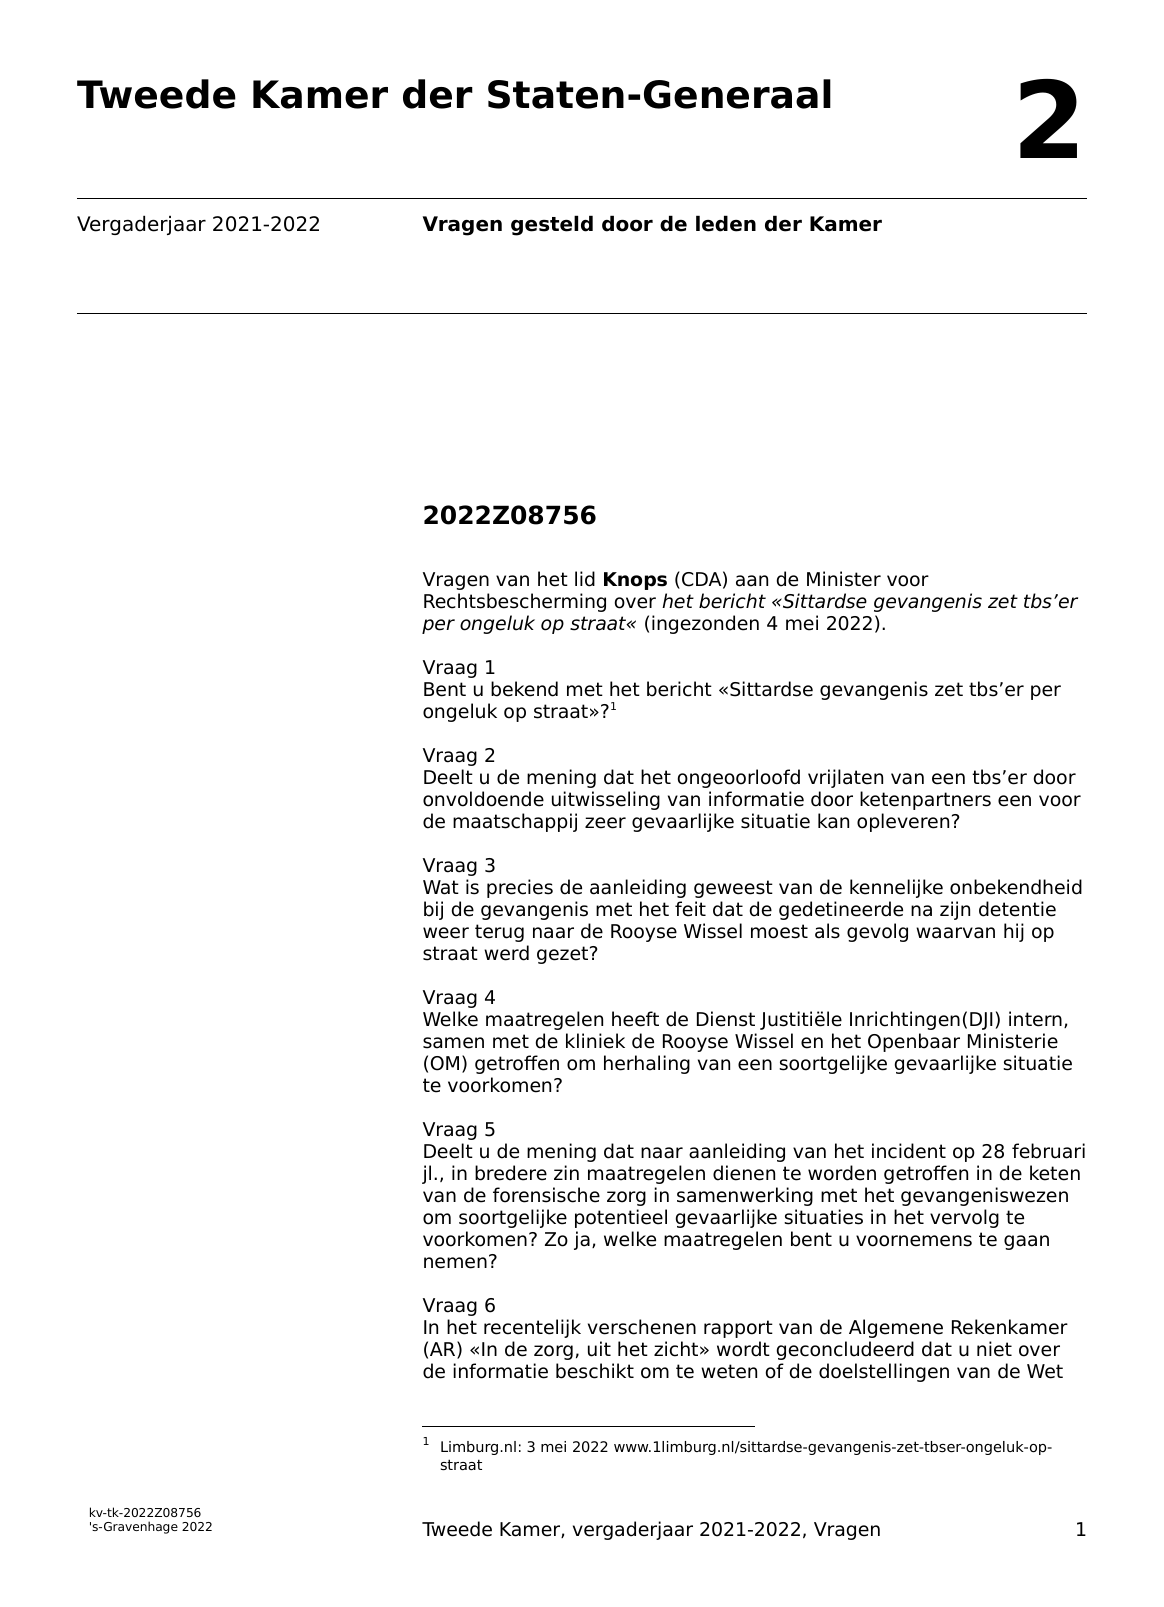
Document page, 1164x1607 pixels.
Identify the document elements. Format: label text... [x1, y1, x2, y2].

text 2022Z08756 [422, 501, 1087, 531]
text Vragen van het lid Knops (CDA) aan de Minister voor Rechtsbescherming over het bericht «Sittardse gevangenis zet tbs’er per ongeluk op straat« (ingezonden 4 mei 2022). [422, 569, 1087, 635]
text Bent u bekend met het bericht «Sittardse gevangenis zet tbs’er per ongeluk op straat»? [422, 679, 1087, 723]
table_header 2 [886, 59, 1087, 198]
text Vraag 1 [422, 657, 1087, 679]
text Vraag 4 [422, 987, 1087, 1009]
text Vraag 5 [422, 1119, 1087, 1141]
table_cell Vergaderjaar 2021-2022 [77, 199, 422, 313]
table_cell Vragen gesteld door de leden der Kamer [422, 199, 1087, 313]
text In het recentelijk verschenen rapport van de Algemene Rekenkamer (AR) «In de zorg, uit het zicht» wordt geconcludeerd dat u niet over de informatie beschikt om te weten of de doelstellingen van de Wet [422, 1317, 1087, 1383]
text Limburg.nl: 3 mei 2022 www.1limburg.nl/sittardse-gevangenis-zet-tbser-ongeluk-op-straat [422, 1435, 1087, 1474]
text kv-tk-2022Z08756 [88, 1506, 323, 1520]
text Vraag 3 [422, 855, 1087, 877]
text Welke maatregelen heeft de Dienst Justitiële Inrichtingen(DJI) intern, samen met de kliniek de Rooyse Wissel en het Openbaar Ministerie (OM) getroffen om herhaling van een soortgelijke gevaarlijke situatie te voorkomen? [422, 1009, 1087, 1097]
text Wat is precies de aanleiding geweest van de kennelijke onbekendheid bij de gevangenis met het feit dat de gedetineerde na zijn detentie weer terug naar de Rooyse Wissel moest als gevolg waarvan hij op straat werd gezet? [422, 877, 1087, 965]
text 's-Gravenhage 2022 [88, 1520, 323, 1534]
text Deelt u de mening dat het ongeoorloofd vrijlaten van een tbs’er door onvoldoende uitwisseling van informatie door ketenpartners een voor de maatschappij zeer gevaarlijke situatie kan opleveren? [422, 767, 1087, 833]
text Vraag 6 [422, 1295, 1087, 1317]
text Vraag 2 [422, 745, 1087, 767]
text Deelt u de mening dat naar aanleiding van het incident op 28 februari jl., in bredere zin maatregelen dienen te worden getroffen in de keten van de forensische zorg in samenwerking met het gevangeniswezen om soortgelijke potentieel gevaarlijke situaties in het vervolg te voorkomen? Zo ja, welke maatregelen bent u voornemens te gaan nemen? [422, 1141, 1087, 1273]
table_header Tweede Kamer der Staten-Generaal [77, 59, 886, 198]
